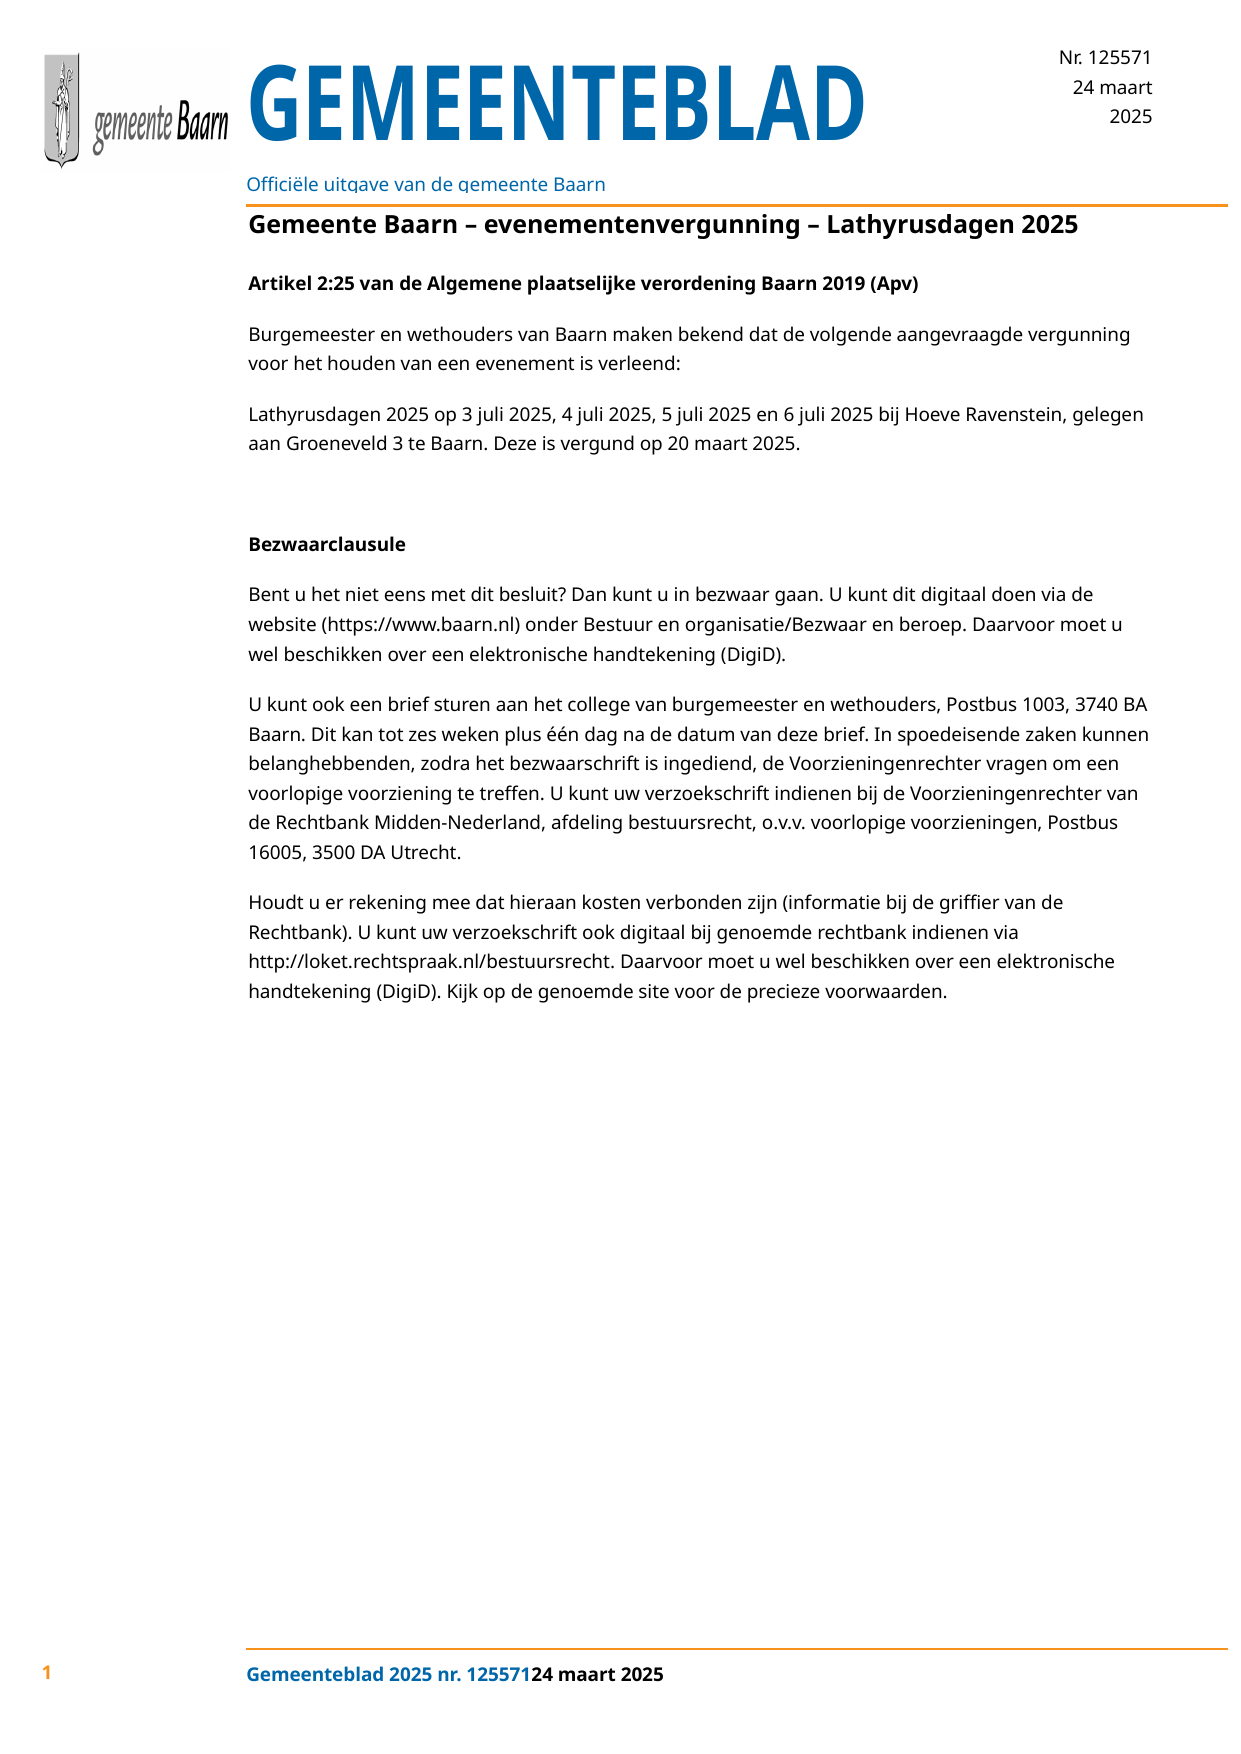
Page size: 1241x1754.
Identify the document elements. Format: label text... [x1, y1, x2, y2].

text Bezwaarclausule [248, 531, 1152, 557]
text Burgemeester en wethouders van Baarn maken bekend dat de volgende aangevraagde vergunning voor het houden van een evenement is verleend: [248, 321, 1152, 376]
text Bent u het niet eens met dit besluit? Dan kunt u in bezwaar gaan. U kunt dit digitaal doen via de website (https://www.baarn.nl) onder Bestuur en organisatie/Bezwaar en beroep. Daarvoor moet u wel beschikken over een elektronische handtekening (DigiD). [248, 582, 1152, 666]
text Artikel 2:25 van de Algemene plaatselijke verordening Baarn 2019 (Apv) [248, 270, 1152, 296]
text Lathyrusdagen 2025 op 3 juli 2025, 4 juli 2025, 5 juli 2025 en 6 juli 2025 bij Hoeve Ravenstein, gelegen aan Groeneveld 3 te Baarn. Deze is vergund op 20 maart 2025. [248, 401, 1152, 456]
text U kunt ook een brief sturen aan het college van burgemeester en wethouders, Postbus 1003, 3740 BA Baarn. Dit kan tot zes weken plus één dag na de datum van deze brief. In spoedeisende zaken kunnen belanghebbenden, zodra het bezwaarschrift is ingediend, de Voorzieningenrechter vragen om een voorlopige voorziening te treffen. U kunt uw verzoekschrift indienen bij de Voorzieningenrechter van de Rechtbank Midden-Nederland, afdeling bestuursrecht, o.v.v. voorlopige voorzieningen, Postbus 16005, 3500 DA Utrecht. [248, 691, 1152, 865]
text Gemeente Baarn – evenementenvergunning – Lathyrusdagen 2025 [248, 207, 1152, 241]
text Houdt u er rekening mee dat hieraan kosten verbonden zijn (informatie bij de griffier van de Rechtbank). U kunt uw verzoekschrift ook digitaal bij genoemde rechtbank indienen via http://loket.rechtspraak.nl/bestuursrecht. Daarvoor moet u wel beschikken over een elektronische handtekening (DigiD). Kijk op de genoemde site voor de precieze voorwaarden. [248, 889, 1152, 1004]
picture [41, 47, 231, 172]
